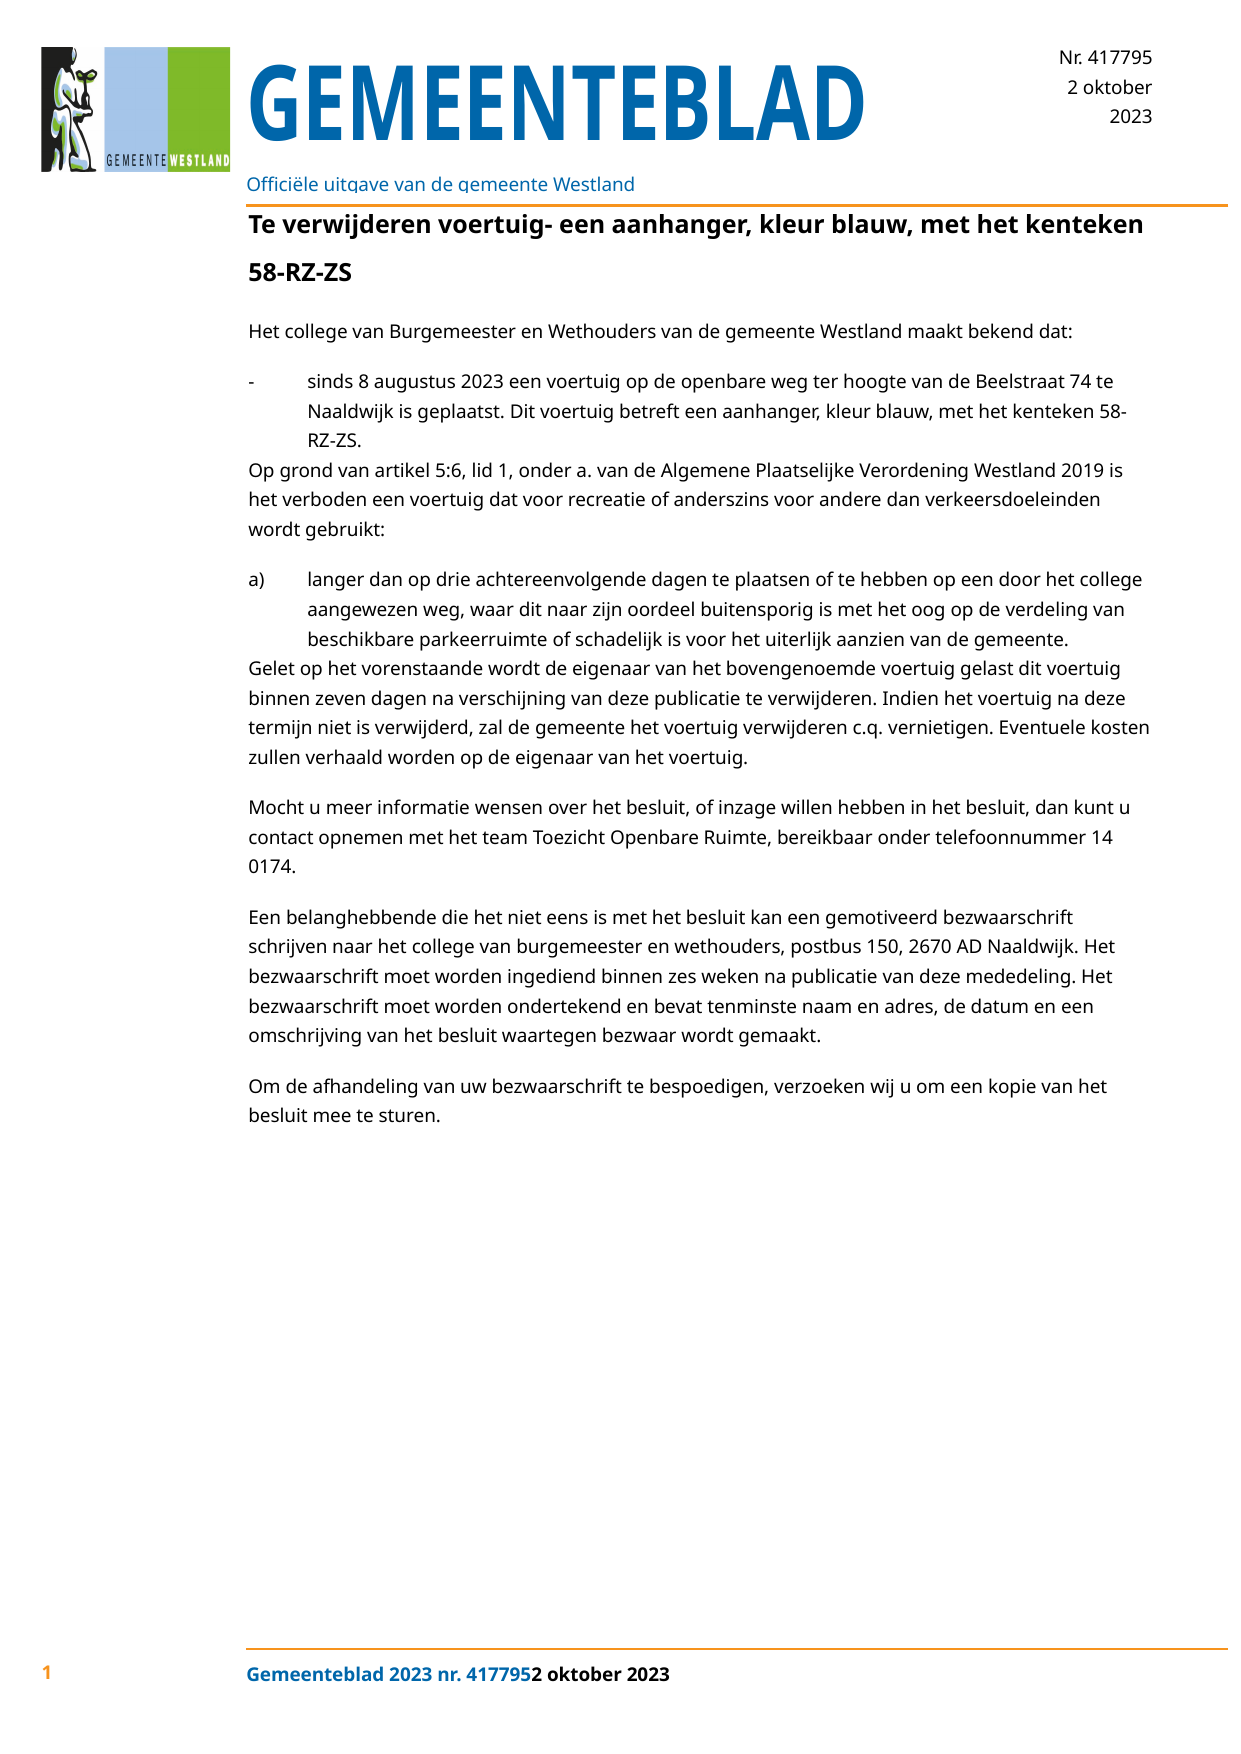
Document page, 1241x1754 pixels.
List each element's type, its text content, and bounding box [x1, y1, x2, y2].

picture [41, 47, 231, 172]
text Het college van Burgemeester en Wethouders van de gemeente Westland maakt bekend dat: [248, 318, 1152, 344]
text Om de afhandeling van uw bezwaarschrift te bespoedigen, verzoeken wij u om een kopie van het besluit mee te sturen. [248, 1073, 1152, 1128]
text Een belanghebbende die het niet eens is met het besluit kan een gemotiveerd bezwaarschrift schrijven naar het college van burgemeester en wethouders, postbus 150, 2670 AD Naaldwijk. Het bezwaarschrift moet worden ingediend binnen zes weken na publicatie van deze mededeling. Het bezwaarschrift moet worden ondertekend en bevat tenminste naam en adres, de datum en een omschrijving van het besluit waartegen bezwaar wordt gemaakt. [248, 904, 1152, 1048]
text Op grond van artikel 5:6, lid 1, onder a. van de Algemene Plaatselijke Verordening Westland 2019 is het verboden een voertuig dat voor recreatie of anderszins voor andere dan verkeersdoeleinden wordt gebruikt: [248, 457, 1152, 542]
text Te verwijderen voertuig- een aanhanger, kleur blauw, met het kenteken 58-RZ-ZS [248, 207, 1152, 288]
text Mocht u meer informatie wensen over het besluit, of inzage willen hebben in het besluit, dan kunt u contact opnemen met het team Toezicht Openbare Ruimte, bereikbaar onder telefoonnummer 14 0174. [248, 794, 1152, 879]
list langer dan op drie achtereenvolgende dagen te plaatsen of te hebben op een door het college aangewezen weg, waar dit naar zijn oordeel buitensporig is met het oog op de verdeling van beschikbare parkeerruimte of schadelijk is voor het uiterlijk aanzien van de gemeente. [248, 567, 1152, 652]
text Gelet op het vorenstaande wordt de eigenaar van het bovengenoemde voertuig gelast dit voertuig binnen zeven dagen na verschijning van deze publicatie te verwijderen. Indien het voertuig na deze termijn niet is verwijderd, zal de gemeente het voertuig verwijderen c.q. vernietigen. Eventuele kosten zullen verhaald worden op de eigenaar van het voertuig. [248, 655, 1152, 770]
list sinds 8 augustus 2023 een voertuig op de openbare weg ter hoogte van de Beelstraat 74 te Naaldwijk is geplaatst. Dit voertuig betreft een aanhanger, kleur blauw, met het kenteken 58-RZ-ZS. [248, 368, 1152, 453]
